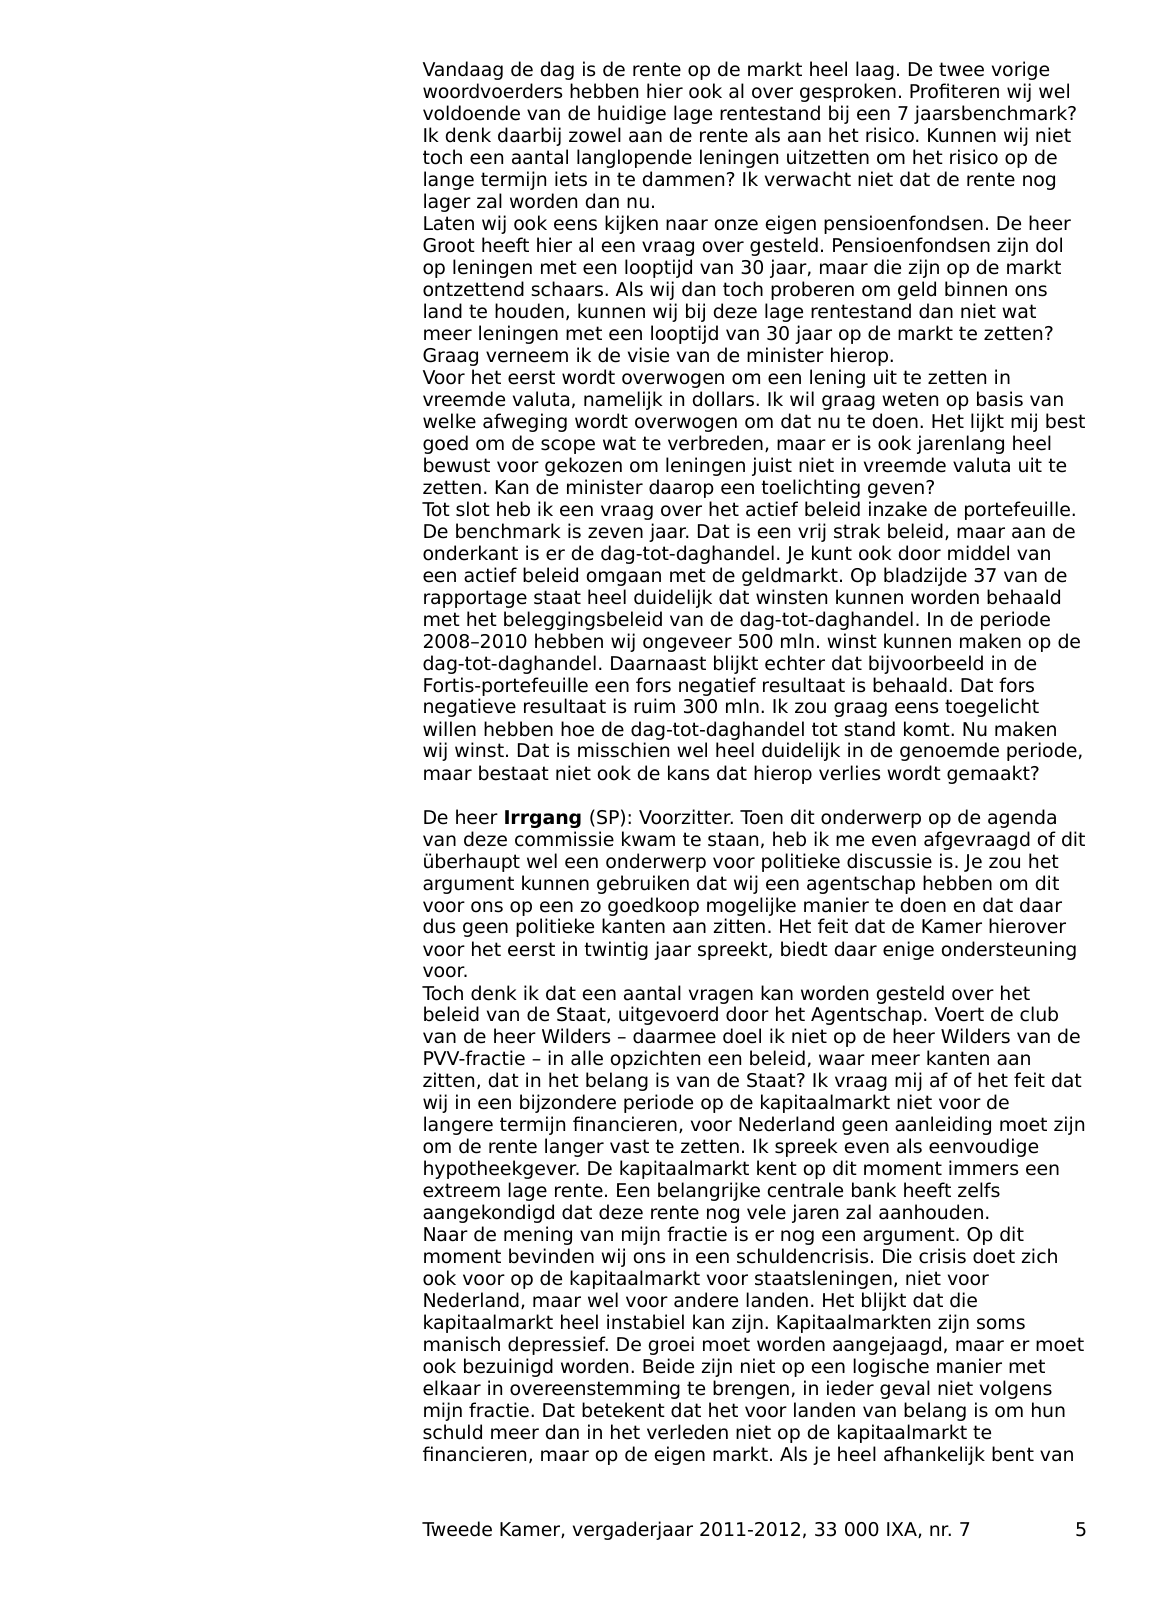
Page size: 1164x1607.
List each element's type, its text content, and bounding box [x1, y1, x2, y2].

text Voor het eerst wordt overwogen om een lening uit te zetten in vreemde valuta, namelijk in dollars. Ik wil graag weten op basis van welke afweging wordt overwogen om dat nu te doen. Het lijkt mij best goed om de scope wat te verbreden, maar er is ook jarenlang heel bewust voor gekozen om leningen juist niet in vreemde valuta uit te zetten. Kan de minister daarop een toelichting geven? [422, 367, 1087, 499]
text Naar de mening van mijn fractie is er nog een argument. Op dit moment bevinden wij ons in een schuldencrisis. Die crisis doet zich ook voor op de kapitaalmarkt voor staatsleningen, niet voor Nederland, maar wel voor andere landen. Het blijkt dat die kapitaalmarkt heel instabiel kan zijn. Kapitaalmarkten zijn soms manisch depressief. De groei moet worden aangejaagd, maar er moet ook bezuinigd worden. Beide zijn niet op een logische manier met elkaar in overeenstemming te brengen, in ieder geval niet volgens mijn fractie. Dat betekent dat het voor landen van belang is om hun schuld meer dan in het verleden niet op de kapitaalmarkt te financieren, maar op de eigen markt. Als je heel afhankelijk bent van [422, 1224, 1087, 1466]
text Toch denk ik dat een aantal vragen kan worden gesteld over het beleid van de Staat, uitgevoerd door het Agentschap. Voert de club van de heer Wilders – daarmee doel ik niet op de heer Wilders van de PVV-fractie – in alle opzichten een beleid, waar meer kanten aan zitten, dat in het belang is van de Staat? Ik vraag mij af of het feit dat wij in een bijzondere periode op de kapitaalmarkt niet voor de langere termijn financieren, voor Nederland geen aanleiding moet zijn om de rente langer vast te zetten. Ik spreek even als eenvoudige hypotheekgever. De kapitaalmarkt kent op dit moment immers een extreem lage rente. Een belangrijke centrale bank heeft zelfs aangekondigd dat deze rente nog vele jaren zal aanhouden. [422, 982, 1087, 1224]
text Tot slot heb ik een vraag over het actief beleid inzake de portefeuille. De benchmark is zeven jaar. Dat is een vrij strak beleid, maar aan de onderkant is er de dag-tot-daghandel. Je kunt ook door middel van een actief beleid omgaan met de geldmarkt. Op bladzijde 37 van de rapportage staat heel duidelijk dat winsten kunnen worden behaald met het beleggingsbeleid van de dag-tot-daghandel. In de periode 2008–2010 hebben wij ongeveer 500 mln. winst kunnen maken op de dag-tot-daghandel. Daarnaast blijkt echter dat bijvoorbeeld in de Fortis-portefeuille een fors negatief resultaat is behaald. Dat fors negatieve resultaat is ruim 300 mln. Ik zou graag eens toegelicht willen hebben hoe de dag-tot-daghandel tot stand komt. Nu maken wij winst. Dat is misschien wel heel duidelijk in de genoemde periode, maar bestaat niet ook de kans dat hierop verlies wordt gemaakt? [422, 499, 1087, 784]
text Laten wij ook eens kijken naar onze eigen pensioenfondsen. De heer Groot heeft hier al een vraag over gesteld. Pensioenfondsen zijn dol op leningen met een looptijd van 30 jaar, maar die zijn op de markt ontzettend schaars. Als wij dan toch proberen om geld binnen ons land te houden, kunnen wij bij deze lage rentestand dan niet wat meer leningen met een looptijd van 30 jaar op de markt te zetten? Graag verneem ik de visie van de minister hierop. [422, 213, 1087, 367]
text Vandaag de dag is de rente op de markt heel laag. De twee vorige woordvoerders hebben hier ook al over gesproken. Profiteren wij wel voldoende van de huidige lage rentestand bij een 7 jaarsbenchmark? Ik denk daarbij zowel aan de rente als aan het risico. Kunnen wij niet toch een aantal langlopende leningen uitzetten om het risico op de lange termijn iets in te dammen? Ik verwacht niet dat de rente nog lager zal worden dan nu. [422, 59, 1087, 213]
text De heer Irrgang (SP): Voorzitter. Toen dit onderwerp op de agenda van deze commissie kwam te staan, heb ik me even afgevraagd of dit überhaupt wel een onderwerp voor politieke discussie is. Je zou het argument kunnen gebruiken dat wij een agentschap hebben om dit voor ons op een zo goedkoop mogelijke manier te doen en dat daar dus geen politieke kanten aan zitten. Het feit dat de Kamer hierover voor het eerst in twintig jaar spreekt, biedt daar enige ondersteuning voor. [422, 807, 1087, 982]
